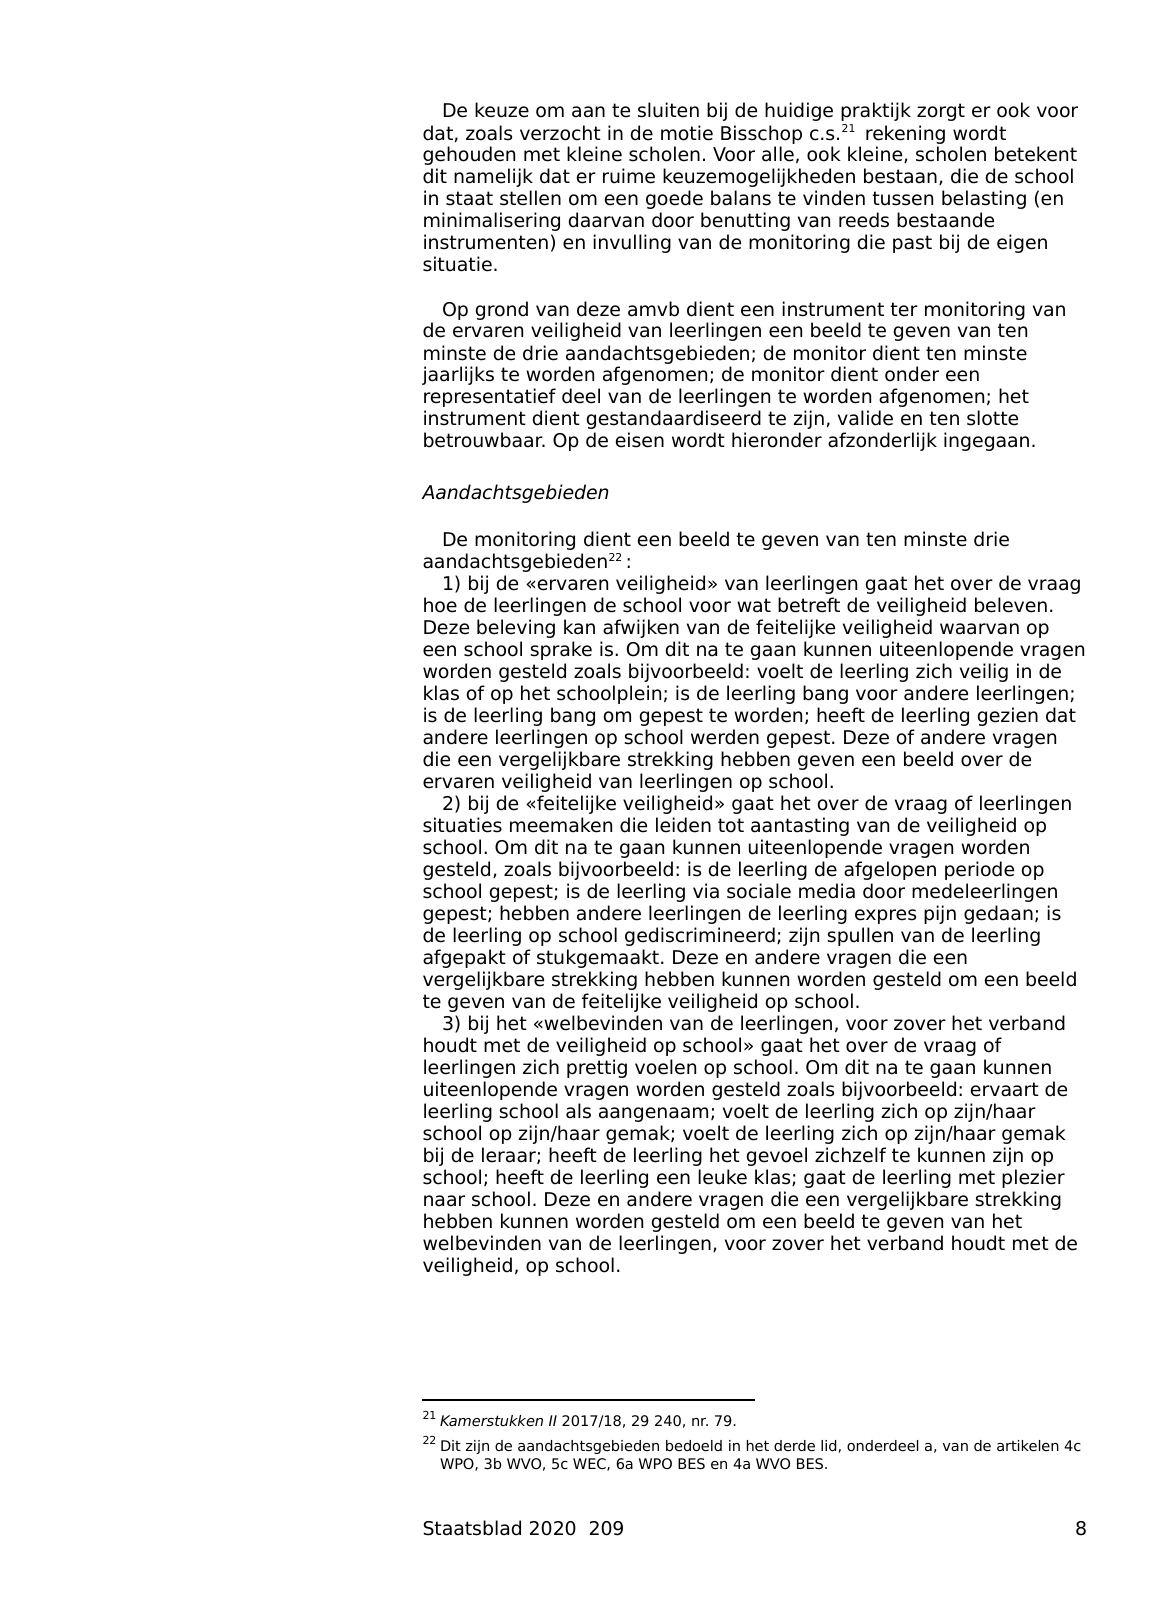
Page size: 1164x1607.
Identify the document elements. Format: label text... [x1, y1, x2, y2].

text 3) bij het «welbevinden van de leerlingen, voor zover het verband houdt met de veiligheid op school» gaat het over de vraag of leerlingen zich prettig voelen op school. Om dit na te gaan kunnen uiteenlopende vragen worden gesteld zoals bijvoorbeeld: ervaart de leerling school als aangenaam; voelt de leerling zich op zijn/haar school op zijn/haar gemak; voelt de leerling zich op zijn/haar gemak bij de leraar; heeft de leerling het gevoel zichzelf te kunnen zijn op school; heeft de leerling een leuke klas; gaat de leerling met plezier naar school. Deze en andere vragen die een vergelijkbare strekking hebben kunnen worden gesteld om een beeld te geven van het welbevinden van de leerlingen, voor zover het verband houdt met de veiligheid, op school. [422, 1013, 1087, 1277]
subtitle Aandachtsgebieden [422, 482, 1087, 504]
text 1) bij de «ervaren veiligheid» van leerlingen gaat het over de vraag hoe de leerlingen de school voor wat betreft de veiligheid beleven. Deze beleving kan afwijken van de feitelijke veiligheid waarvan op een school sprake is. Om dit na te gaan kunnen uiteenlopende vragen worden gesteld zoals bijvoorbeeld: voelt de leerling zich veilig in de klas of op het schoolplein; is de leerling bang voor andere leerlingen; is de leerling bang om gepest te worden; heeft de leerling gezien dat andere leerlingen op school werden gepest. Deze of andere vragen die een vergelijkbare strekking hebben geven een beeld over de ervaren veiligheid van leerlingen op school. [422, 573, 1087, 793]
text De monitoring dient een beeld te geven van ten minste drie aandachtsgebieden: [422, 529, 1087, 573]
text Dit zijn de aandachtsgebieden bedoeld in het derde lid, onderdeel a, van de artikelen 4c WPO, 3b WVO, 5c WEC, 6a WPO BES en 4a WVO BES. [422, 1434, 1087, 1473]
text Kamerstukken II 2017/18, 29 240, nr. 79. [422, 1409, 1087, 1431]
text Op grond van deze amvb dient een instrument ter monitoring van de ervaren veiligheid van leerlingen een beeld te geven van ten minste de drie aandachtsgebieden; de monitor dient ten minste jaarlijks te worden afgenomen; de monitor dient onder een representatief deel van de leerlingen te worden afgenomen; het instrument dient gestandaardiseerd te zijn, valide en ten slotte betrouwbaar. Op de eisen wordt hieronder afzonderlijk ingegaan. [422, 298, 1087, 452]
text 2) bij de «feitelijke veiligheid» gaat het over de vraag of leerlingen situaties meemaken die leiden tot aantasting van de veiligheid op school. Om dit na te gaan kunnen uiteenlopende vragen worden gesteld, zoals bijvoorbeeld: is de leerling de afgelopen periode op school gepest; is de leerling via sociale media door medeleerlingen gepest; hebben andere leerlingen de leerling expres pijn gedaan; is de leerling op school gediscrimineerd; zijn spullen van de leerling afgepakt of stukgemaakt. Deze en andere vragen die een vergelijkbare strekking hebben kunnen worden gesteld om een beeld te geven van de feitelijke veiligheid op school. [422, 793, 1087, 1013]
text De keuze om aan te sluiten bij de huidige praktijk zorgt er ook voor dat, zoals verzocht in de motie Bisschop c.s. rekening wordt gehouden met kleine scholen. Voor alle, ook kleine, scholen betekent dit namelijk dat er ruime keuzemogelijkheden bestaan, die de school in staat stellen om een goede balans te vinden tussen belasting (en minimalisering daarvan door benutting van reeds bestaande instrumenten) en invulling van de monitoring die past bij de eigen situatie. [422, 100, 1087, 276]
